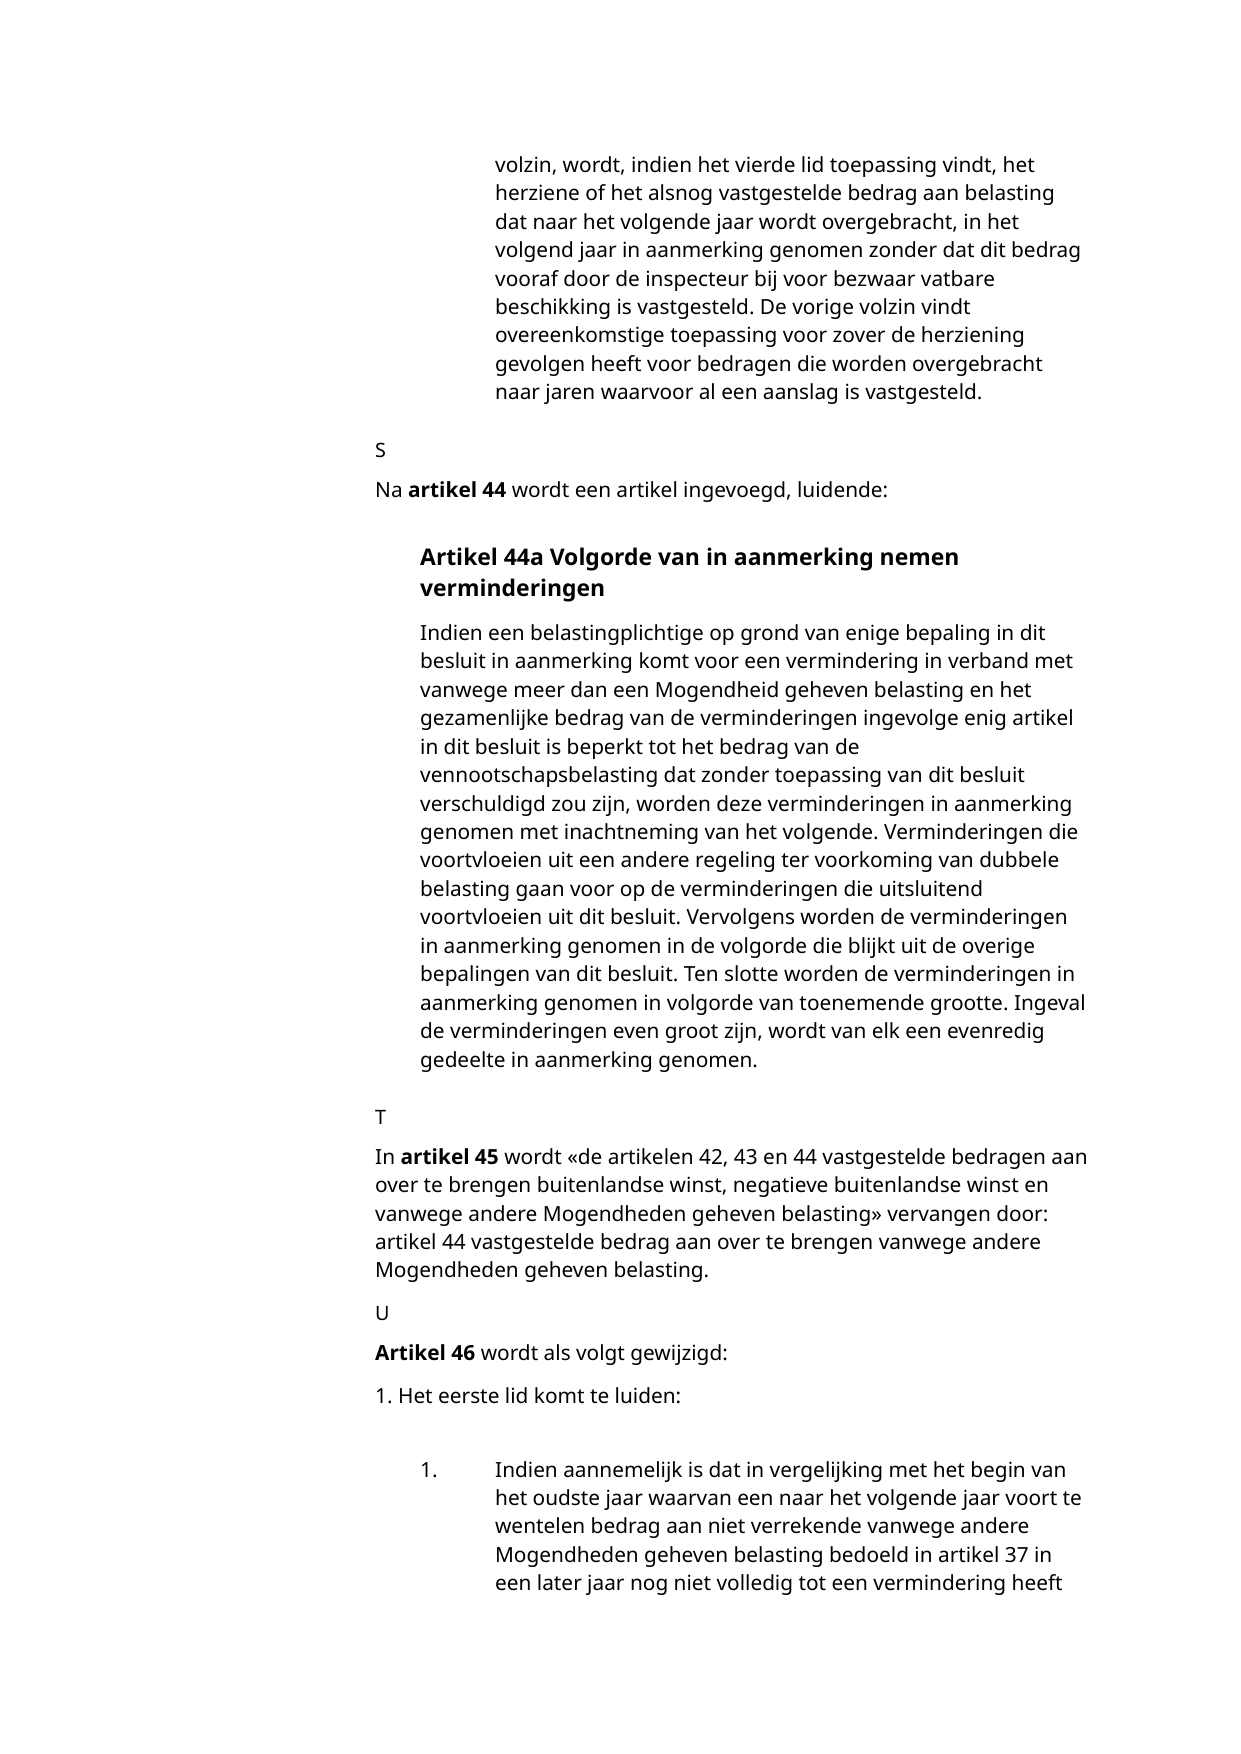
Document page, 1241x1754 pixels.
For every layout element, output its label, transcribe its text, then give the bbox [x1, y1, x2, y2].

text T [375, 1103, 1090, 1130]
text Na artikel 44 wordt een artikel ingevoegd, luidende: [375, 475, 1090, 503]
subtitle Artikel 44a Volgorde van in aanmerking nemen verminderingen [420, 541, 1090, 603]
list volzin, wordt, indien het vierde lid toepassing vindt, het herziene of het alsnog vastgestelde bedrag aan belasting dat naar het volgende jaar wordt overgebracht, in het volgend jaar in aanmerking genomen zonder dat dit bedrag vooraf door de inspecteur bij voor bezwaar vatbare beschikking is vastgesteld. De vorige volzin vindt overeenkomstige toepassing voor zover de herziening gevolgen heeft voor bedragen die worden overgebracht naar jaren waarvoor al een aanslag is vastgesteld. [420, 150, 1090, 406]
text 1. Het eerste lid komt te luiden: [375, 1381, 1090, 1410]
list Indien aannemelijk is dat in vergelijking met het begin van het oudste jaar waarvan een naar het volgende jaar voort te wentelen bedrag aan niet verrekende vanwege andere Mogendheden geheven belasting bedoeld in artikel 37 in een later jaar nog niet volledig tot een vermindering heeft [420, 1455, 1090, 1597]
text Artikel 46 wordt als volgt gewijzigd: [375, 1338, 1090, 1366]
text S [375, 436, 1090, 463]
text In artikel 45 wordt «de artikelen 42, 43 en 44 vastgestelde bedragen aan over te brengen buitenlandse winst, negatieve buitenlandse winst en vanwege andere Mogendheden geheven belasting» vervangen door: artikel 44 vastgestelde bedrag aan over te brengen vanwege andere Mogendheden geheven belasting. [375, 1142, 1090, 1284]
text U [375, 1299, 1090, 1326]
text Indien een belastingplichtige op grond van enige bepaling in dit besluit in aanmerking komt voor een vermindering in verband met vanwege meer dan een Mogendheid geheven belasting en het gezamenlijke bedrag van de verminderingen ingevolge enig artikel in dit besluit is beperkt tot het bedrag van de vennootschapsbelasting dat zonder toepassing van dit besluit verschuldigd zou zijn, worden deze verminderingen in aanmerking genomen met inachtneming van het volgende. Verminderingen die voortvloeien uit een andere regeling ter voorkoming van dubbele belasting gaan voor op de verminderingen die uitsluitend voortvloeien uit dit besluit. Vervolgens worden de verminderingen in aanmerking genomen in de volgorde die blijkt uit de overige bepalingen van dit besluit. Ten slotte worden de verminderingen in aanmerking genomen in volgorde van toenemende grootte. Ingeval de verminderingen even groot zijn, wordt van elk een evenredig gedeelte in aanmerking genomen. [420, 618, 1090, 1073]
